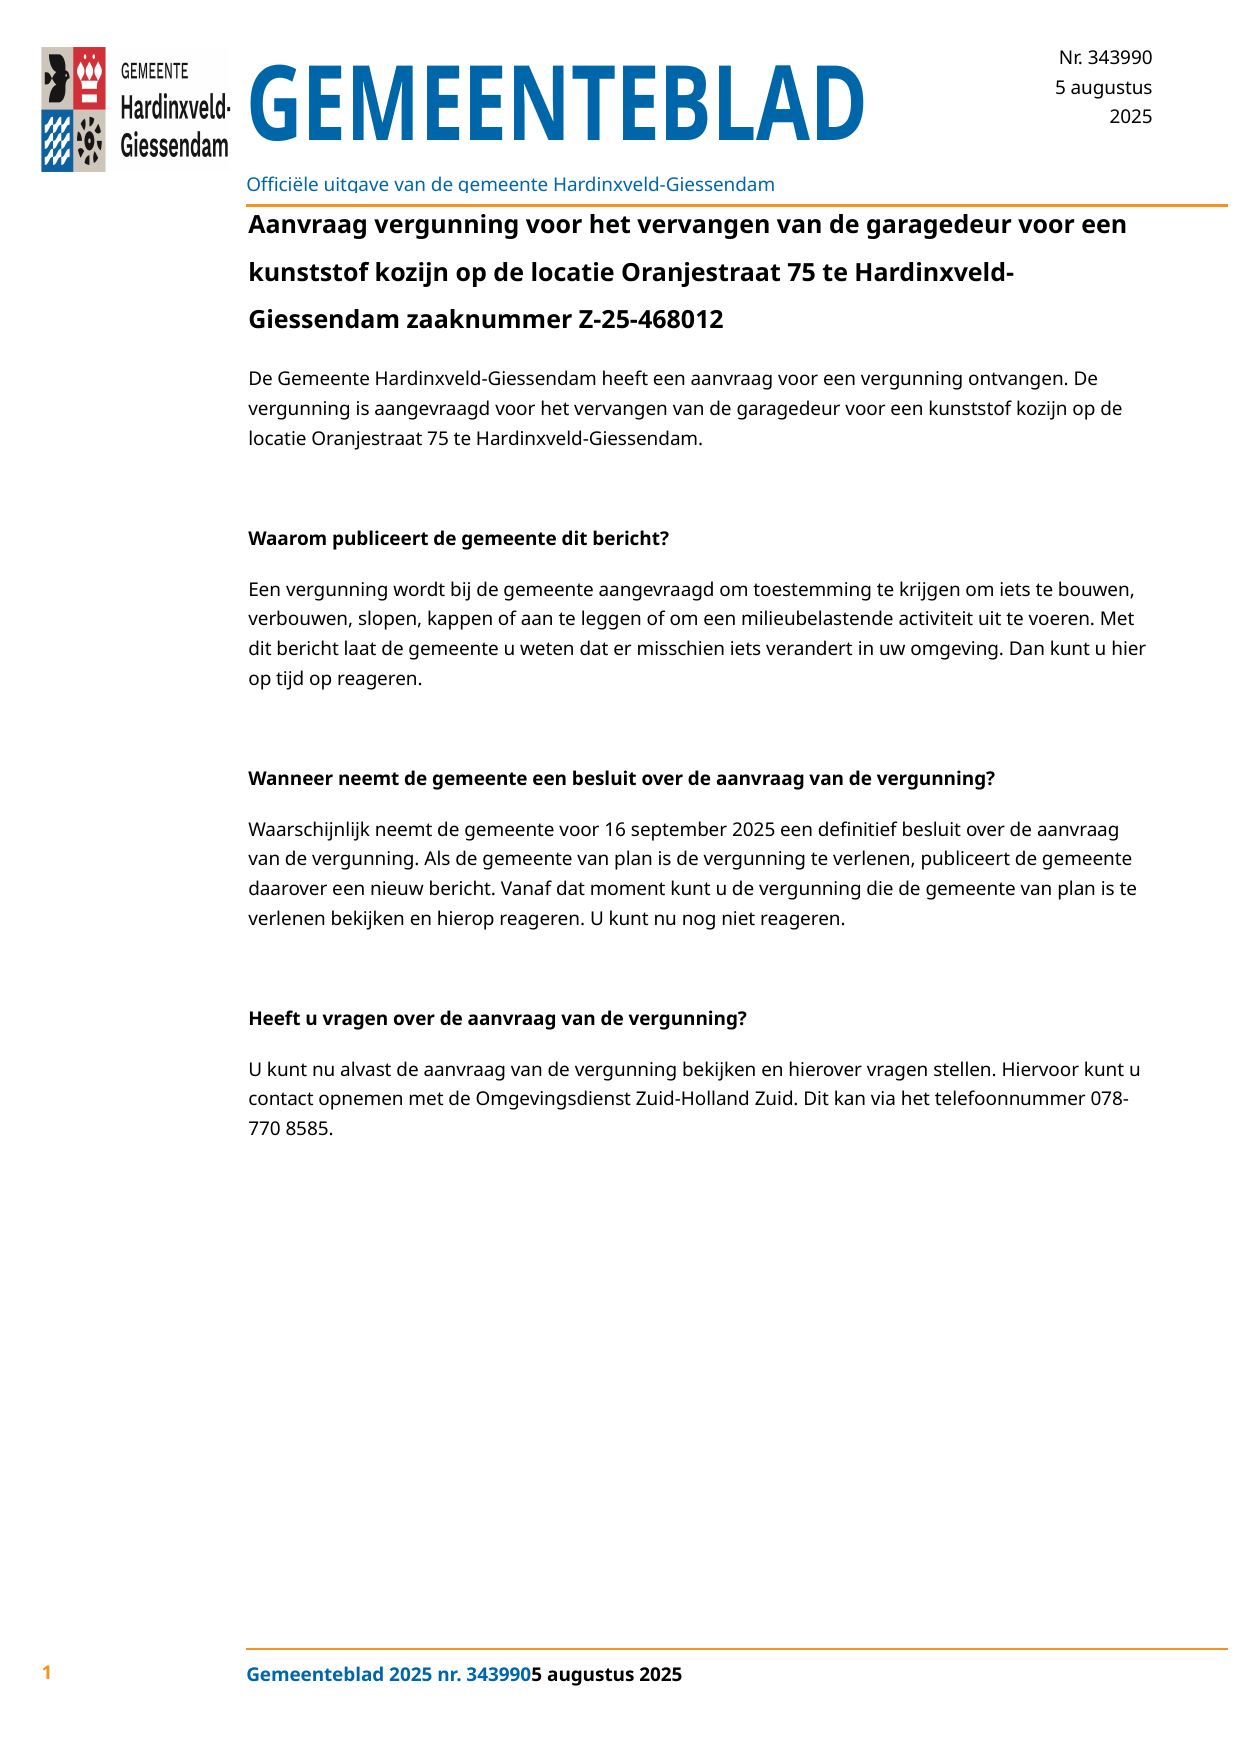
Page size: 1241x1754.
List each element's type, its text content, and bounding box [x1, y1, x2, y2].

text Waarom publiceert de gemeente dit bericht? [248, 526, 1152, 551]
text Aanvraag vergunning voor het vervangen van de garagedeur voor een kunststof kozijn op de locatie Oranjestraat 75 te Hardinxveld-Giessendam zaaknummer Z-25-468012 [248, 207, 1152, 336]
text Heeft u vragen over de aanvraag van de vergunning? [248, 1006, 1152, 1031]
text De Gemeente Hardinxveld-Giessendam heeft een aanvraag voor een vergunning ontvangen. De vergunning is aangevraagd voor het vervangen van de garagedeur voor een kunststof kozijn op de locatie Oranjestraat 75 te Hardinxveld-Giessendam. [248, 366, 1152, 450]
text U kunt nu alvast de aanvraag van de vergunning bekijken en hierover vragen stellen. Hiervoor kunt u contact opnemen met de Omgevingsdienst Zuid-Holland Zuid. Dit kan via het telefoonnummer 078-770 8585. [248, 1056, 1152, 1141]
picture [41, 47, 231, 172]
text Een vergunning wordt bij de gemeente aangevraagd om toestemming te krijgen om iets te bouwen, verbouwen, slopen, kappen of aan te leggen of om een milieubelastende activiteit uit te voeren. Met dit bericht laat de gemeente u weten dat er misschien iets verandert in uw omgeving. Dan kunt u hier op tijd op reageren. [248, 576, 1152, 690]
text Waarschijnlijk neemt de gemeente voor 16 september 2025 een definitief besluit over de aanvraag van de vergunning. Als de gemeente van plan is de vergunning te verlenen, publiceert de gemeente daarover een nieuw bericht. Vanaf dat moment kunt u de vergunning die de gemeente van plan is te verlenen bekijken en hierop reageren. U kunt nu nog niet reageren. [248, 816, 1152, 930]
text Wanneer neemt de gemeente een besluit over de aanvraag van de vergunning? [248, 766, 1152, 791]
